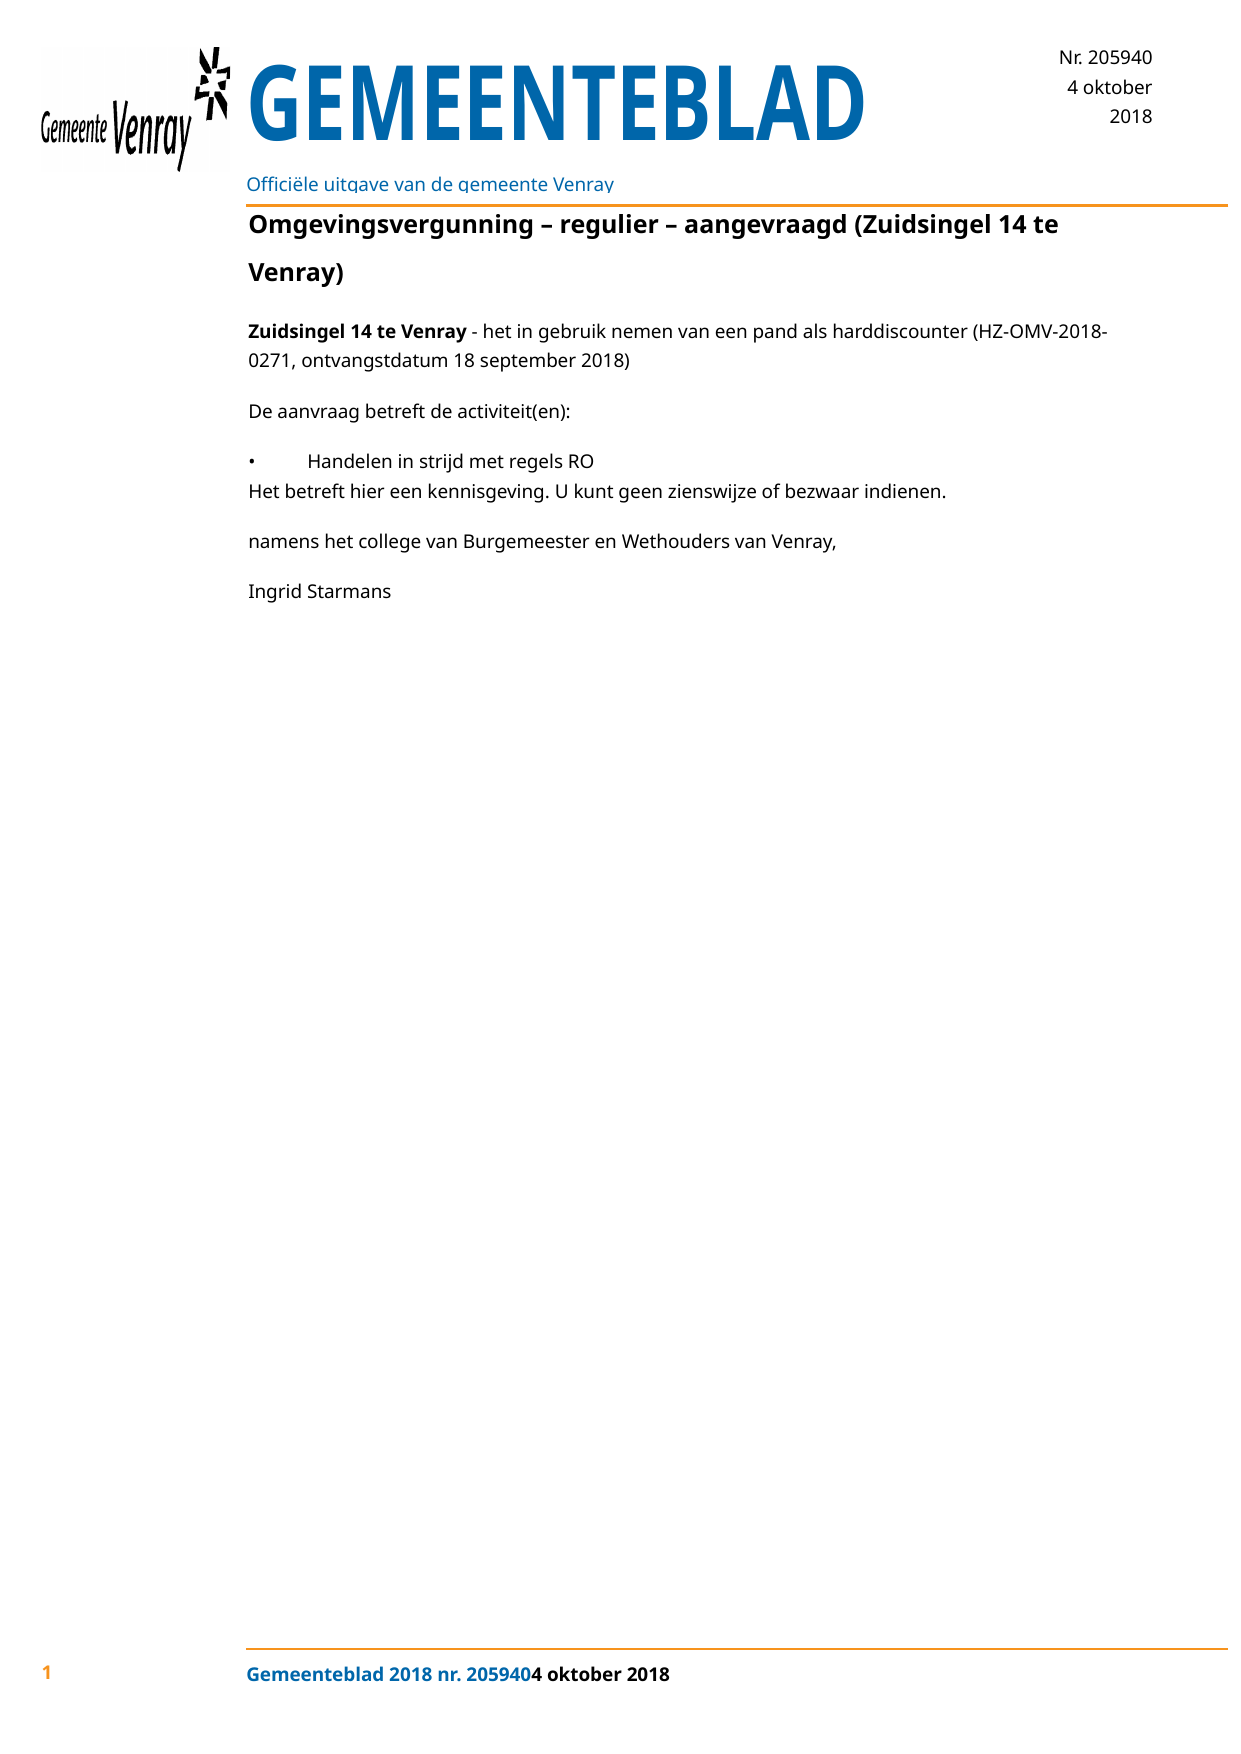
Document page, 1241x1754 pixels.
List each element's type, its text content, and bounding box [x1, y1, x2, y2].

text namens het college van Burgemeester en Wethouders van Venray, [248, 528, 1152, 554]
text Zuidsingel 14 te Venray - het in gebruik nemen van een pand als harddiscounter (HZ-OMV-2018-0271, ontvangstdatum 18 september 2018) [248, 318, 1152, 373]
picture [41, 47, 231, 172]
text De aanvraag betreft de activiteit(en): [248, 398, 1152, 424]
list Handelen in strijd met regels RO [248, 448, 1152, 474]
text Omgevingsvergunning – regulier – aangevraagd (Zuidsingel 14 te Venray) [248, 207, 1152, 288]
text Het betreft hier een kennisgeving. U kunt geen zienswijze of bezwaar indienen. [248, 478, 1152, 504]
text Ingrid Starmans [248, 579, 1152, 604]
